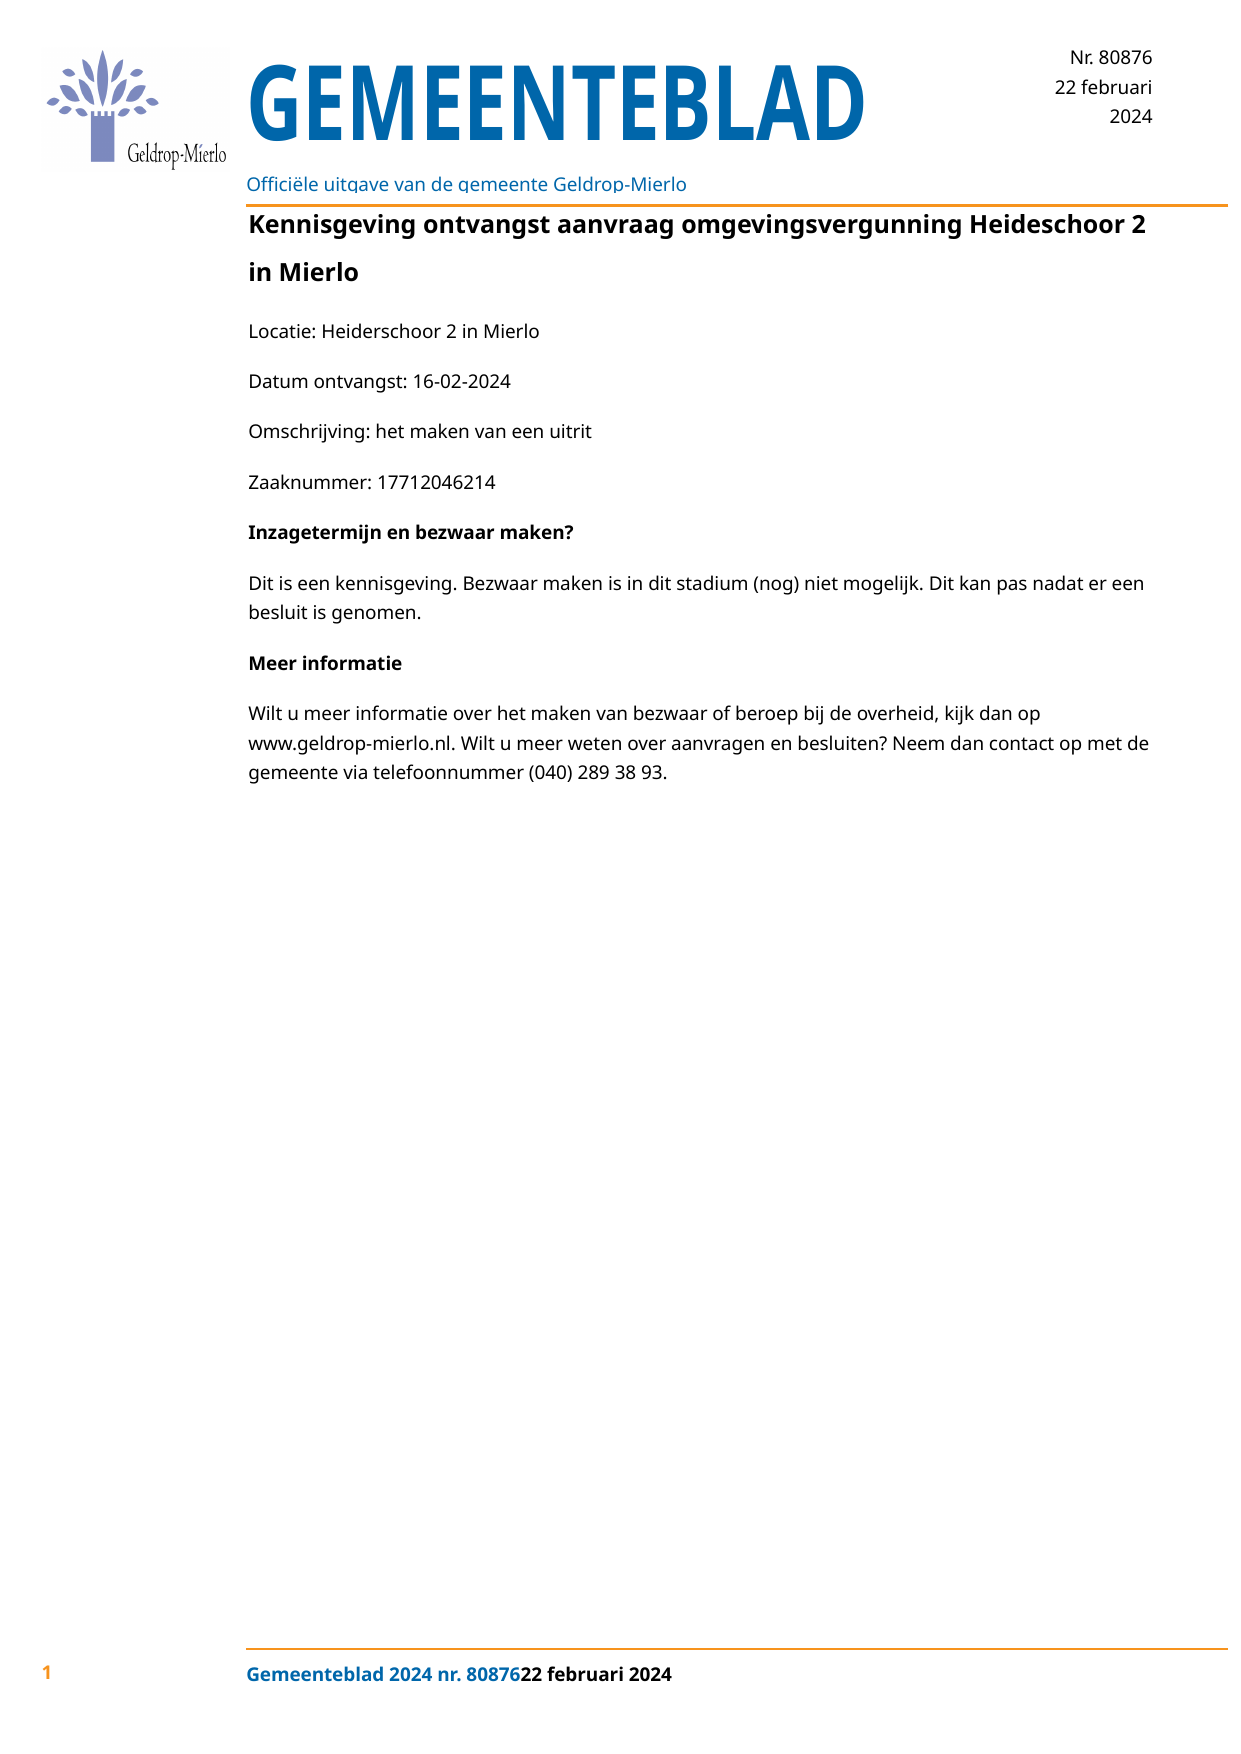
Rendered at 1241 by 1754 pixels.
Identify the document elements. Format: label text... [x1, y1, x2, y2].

text Wilt u meer informatie over het maken van bezwaar of beroep bij de overheid, kijk dan op www.geldrop-mierlo.nl. Wilt u meer weten over aanvragen en besluiten? Neem dan contact op met de gemeente via telefoonnummer (040) 289 38 93. [248, 700, 1152, 785]
text Meer informatie [248, 650, 1152, 676]
text Datum ontvangst: 16-02-2024 [248, 368, 1152, 394]
picture [41, 47, 231, 172]
text Kennisgeving ontvangst aanvraag omgevingsvergunning Heideschoor 2 in Mierlo [248, 207, 1152, 288]
text Locatie: Heiderschoor 2 in Mierlo [248, 318, 1152, 344]
text Zaaknummer: 17712046214 [248, 469, 1152, 495]
text Dit is een kennisgeving. Bezwaar maken is in dit stadium (nog) niet mogelijk. Dit kan pas nadat er een besluit is genomen. [248, 570, 1152, 625]
text Omschrijving: het maken van een uitrit [248, 419, 1152, 444]
text Inzagetermijn en bezwaar maken? [248, 519, 1152, 545]
